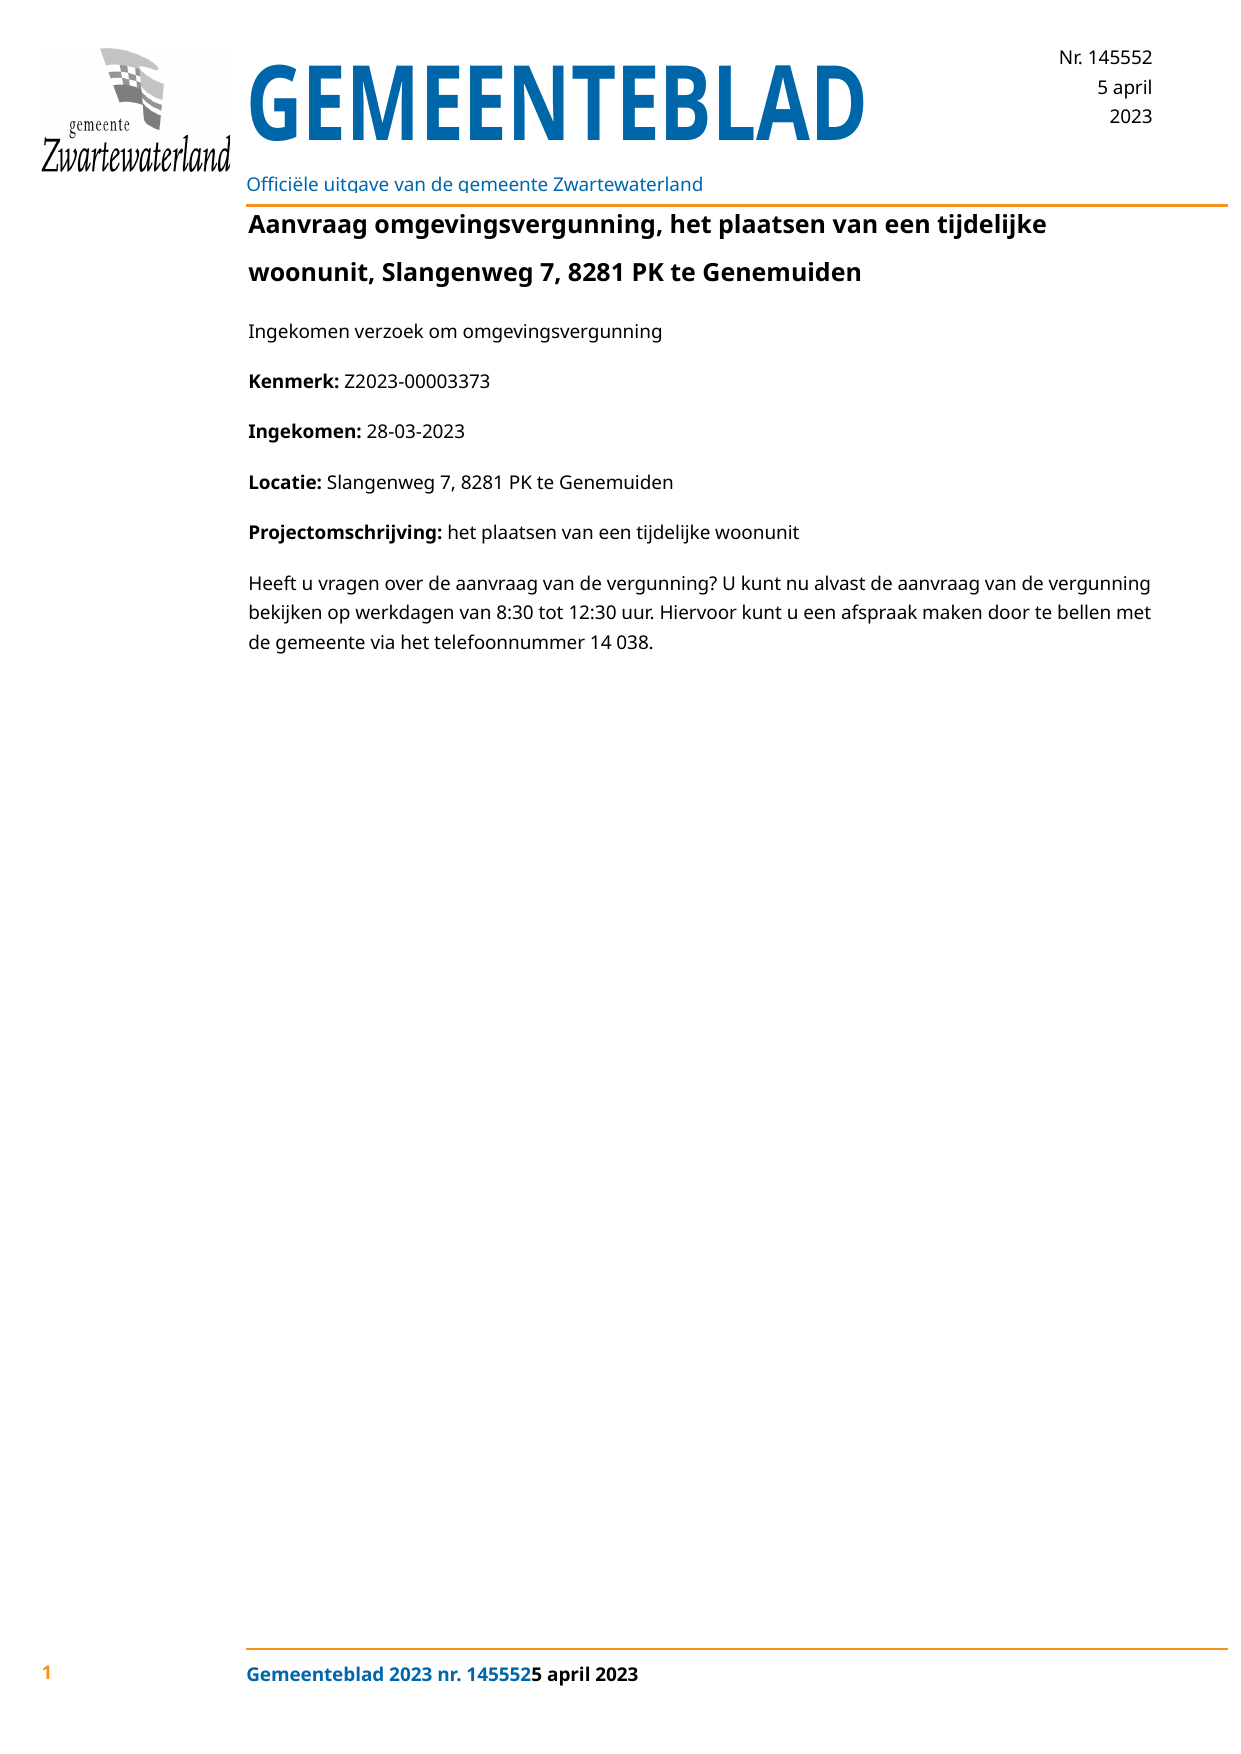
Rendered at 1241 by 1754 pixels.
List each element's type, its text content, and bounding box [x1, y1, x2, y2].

picture [41, 47, 231, 172]
text Projectomschrijving: het plaatsen van een tijdelijke woonunit [248, 519, 1152, 545]
text Ingekomen: 28-03-2023 [248, 419, 1152, 444]
text Ingekomen verzoek om omgevingsvergunning [248, 318, 1152, 344]
text Aanvraag omgevingsvergunning, het plaatsen van een tijdelijke woonunit, Slangenweg 7, 8281 PK te Genemuiden [248, 207, 1152, 288]
text Heeft u vragen over de aanvraag van de vergunning? U kunt nu alvast de aanvraag van de vergunning bekijken op werkdagen van 8:30 tot 12:30 uur. Hiervoor kunt u een afspraak maken door te bellen met de gemeente via het telefoonnummer 14 038. [248, 570, 1152, 655]
text Kenmerk: Z2023-00003373 [248, 368, 1152, 394]
text Locatie: Slangenweg 7, 8281 PK te Genemuiden [248, 469, 1152, 495]
